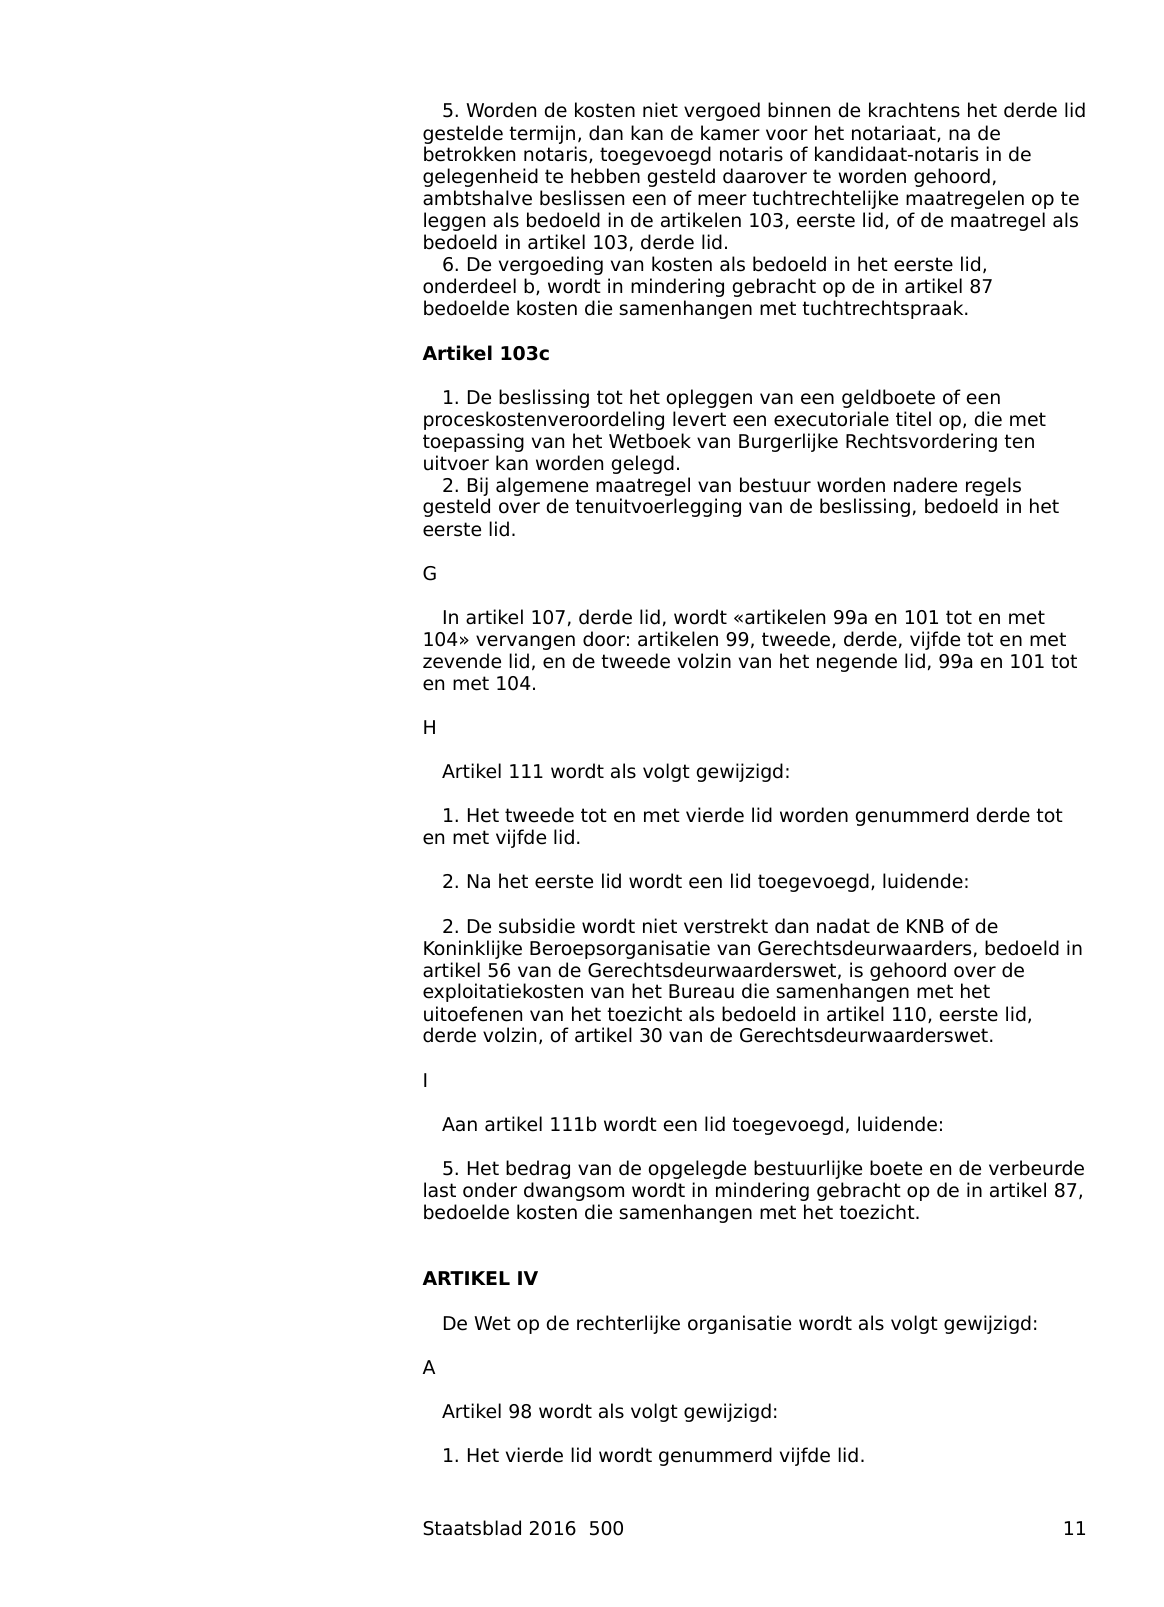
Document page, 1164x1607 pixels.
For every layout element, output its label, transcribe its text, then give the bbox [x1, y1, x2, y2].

text 1. Het vierde lid wordt genummerd vijfde lid. [422, 1445, 1087, 1467]
text Artikel 98 wordt als volgt gewijzigd: [422, 1401, 1087, 1423]
text 5. Worden de kosten niet vergoed binnen de krachtens het derde lid gestelde termijn, dan kan de kamer voor het notariaat, na de betrokken notaris, toegevoegd notaris of kandidaat-notaris in de gelegenheid te hebben gesteld daarover te worden gehoord, ambtshalve beslissen een of meer tuchtrechtelijke maatregelen op te leggen als bedoeld in de artikelen 103, eerste lid, of de maatregel als bedoeld in artikel 103, derde lid. [422, 100, 1087, 254]
text 5. Het bedrag van de opgelegde bestuurlijke boete en de verbeurde last onder dwangsom wordt in mindering gebracht op de in artikel 87, bedoelde kosten die samenhangen met het toezicht. [422, 1158, 1087, 1224]
subtitle Artikel 103c [422, 342, 1087, 364]
text De Wet op de rechterlijke organisatie wordt als volgt gewijzigd: [422, 1312, 1087, 1334]
text Artikel 111 wordt als volgt gewijzigd: [422, 761, 1087, 783]
text G [422, 563, 1087, 584]
text 2. De subsidie wordt niet verstrekt dan nadat de KNB of de Koninklijke Beroepsorganisatie van Gerechtsdeurwaarders, bedoeld in artikel 56 van de Gerechtsdeurwaarderswet, is gehoord over de exploitatiekosten van het Bureau die samenhangen met het uitoefenen van het toezicht als bedoeld in artikel 110, eerste lid, derde volzin, of artikel 30 van de Gerechtsdeurwaarderswet. [422, 916, 1087, 1047]
text 1. Het tweede tot en met vierde lid worden genummerd derde tot en met vijfde lid. [422, 805, 1087, 849]
text Aan artikel 111b wordt een lid toegevoegd, luidende: [422, 1114, 1087, 1136]
text I [422, 1069, 1087, 1092]
text 2. Na het eerste lid wordt een lid toegevoegd, luidende: [422, 871, 1087, 893]
text H [422, 717, 1087, 739]
text 1. De beslissing tot het opleggen van een geldboete of een proceskostenveroordeling levert een executoriale titel op, die met toepassing van het Wetboek van Burgerlijke Rechtsvordering ten uitvoer kan worden gelegd. [422, 387, 1087, 474]
text 2. Bij algemene maatregel van bestuur worden nadere regels gesteld over de tenuitvoerlegging van de beslissing, bedoeld in het eerste lid. [422, 474, 1087, 540]
text In artikel 107, derde lid, wordt «artikelen 99a en 101 tot en met 104» vervangen door: artikelen 99, tweede, derde, vijfde tot en met zevende lid, en de tweede volzin van het negende lid, 99a en 101 tot en met 104. [422, 607, 1087, 695]
text 6. De vergoeding van kosten als bedoeld in het eerste lid, onderdeel b, wordt in mindering gebracht op de in artikel 87 bedoelde kosten die samenhangen met tuchtrechtspraak. [422, 254, 1087, 320]
text A [422, 1357, 1087, 1378]
subtitle ARTIKEL IV [422, 1268, 1087, 1290]
